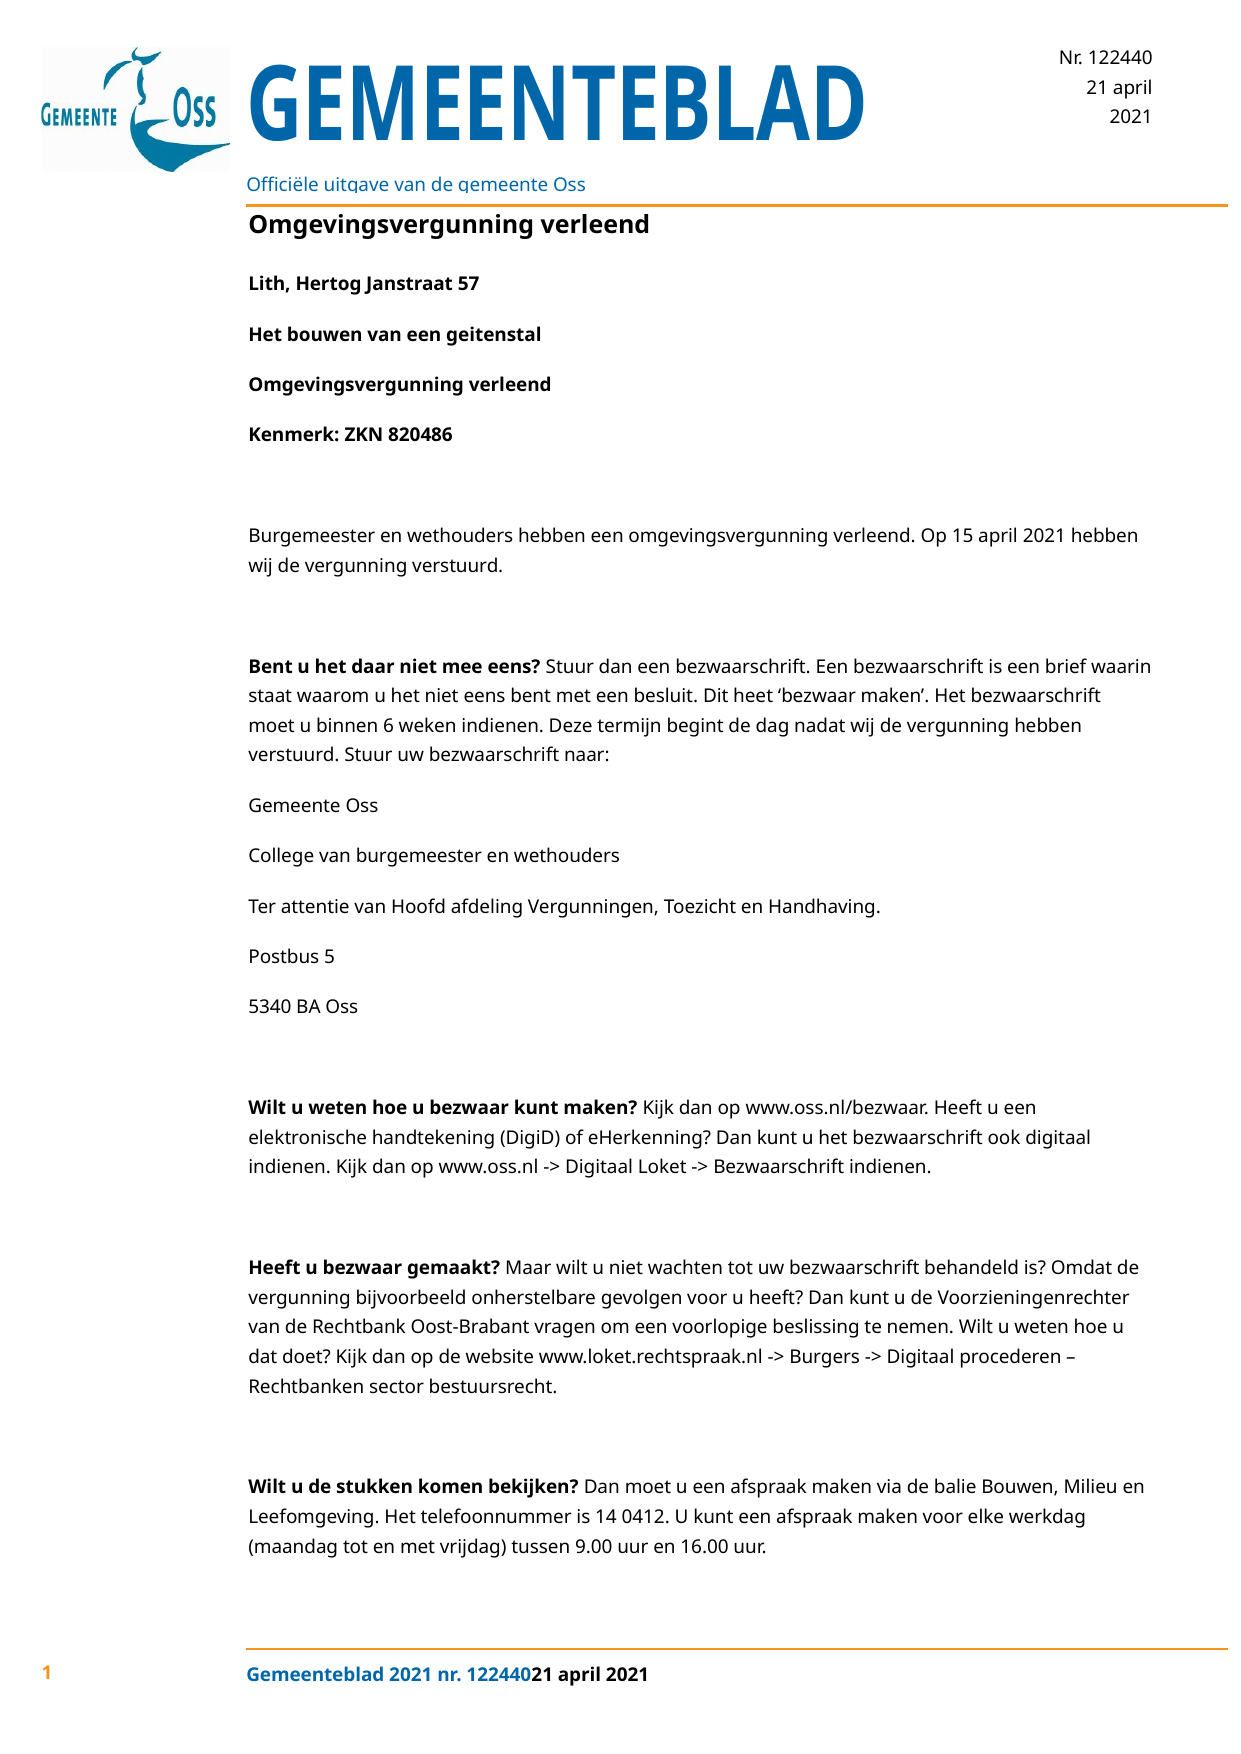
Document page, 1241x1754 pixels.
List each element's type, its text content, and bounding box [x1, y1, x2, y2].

text Wilt u weten hoe u bezwaar kunt maken? Kijk dan op www.oss.nl/bezwaar. Heeft u een elektronische handtekening (DigiD) of eHerkenning? Dan kunt u het bezwaarschrift ook digitaal indienen. Kijk dan op www.oss.nl -> Digitaal Loket -> Bezwaarschrift indienen. [248, 1094, 1152, 1179]
text Wilt u de stukken komen bekijken? Dan moet u een afspraak maken via de balie Bouwen, Milieu en Leefomgeving. Het telefoonnummer is 14 0412. U kunt een afspraak maken voor elke werkdag (maandag tot en met vrijdag) tussen 9.00 uur en 16.00 uur. [248, 1474, 1152, 1558]
text 5340 BA Oss [248, 994, 1152, 1019]
text Bent u het daar niet mee eens? Stuur dan een bezwaarschrift. Een bezwaarschrift is een brief waarin staat waarom u het niet eens bent met een besluit. Dit heet ‘bezwaar maken’. Het bezwaarschrift moet u binnen 6 weken indienen. Deze termijn begint de dag nadat wij de vergunning hebben verstuurd. Stuur uw bezwaarschrift naar: [248, 653, 1152, 767]
text Omgevingsvergunning verleend [248, 207, 1152, 241]
text Postbus 5 [248, 943, 1152, 969]
text Ter attentie van Hoofd afdeling Vergunningen, Toezicht en Handhaving. [248, 893, 1152, 918]
text Omgevingsvergunning verleend [248, 371, 1152, 397]
text Lith, Hertog Janstraat 57 [248, 270, 1152, 296]
text Burgemeester en wethouders hebben een omgevingsvergunning verleend. Op 15 april 2021 hebben wij de vergunning verstuurd. [248, 522, 1152, 578]
picture [41, 47, 231, 172]
text Het bouwen van een geitenstal [248, 321, 1152, 346]
text College van burgemeester en wethouders [248, 842, 1152, 868]
text Gemeente Oss [248, 792, 1152, 818]
text Heeft u bezwaar gemaakt? Maar wilt u niet wachten tot uw bezwaarschrift behandeld is? Omdat de vergunning bijvoorbeeld onherstelbare gevolgen voor u heeft? Dan kunt u de Voorzieningenrechter van de Rechtbank Oost-Brabant vragen om een voorlopige beslissing te nemen. Wilt u weten hoe u dat doet? Kijk dan op de website www.loket.rechtspraak.nl -> Burgers -> Digitaal procederen – Rechtbanken sector bestuursrecht. [248, 1254, 1152, 1398]
text Kenmerk: ZKN 820486 [248, 422, 1152, 447]
